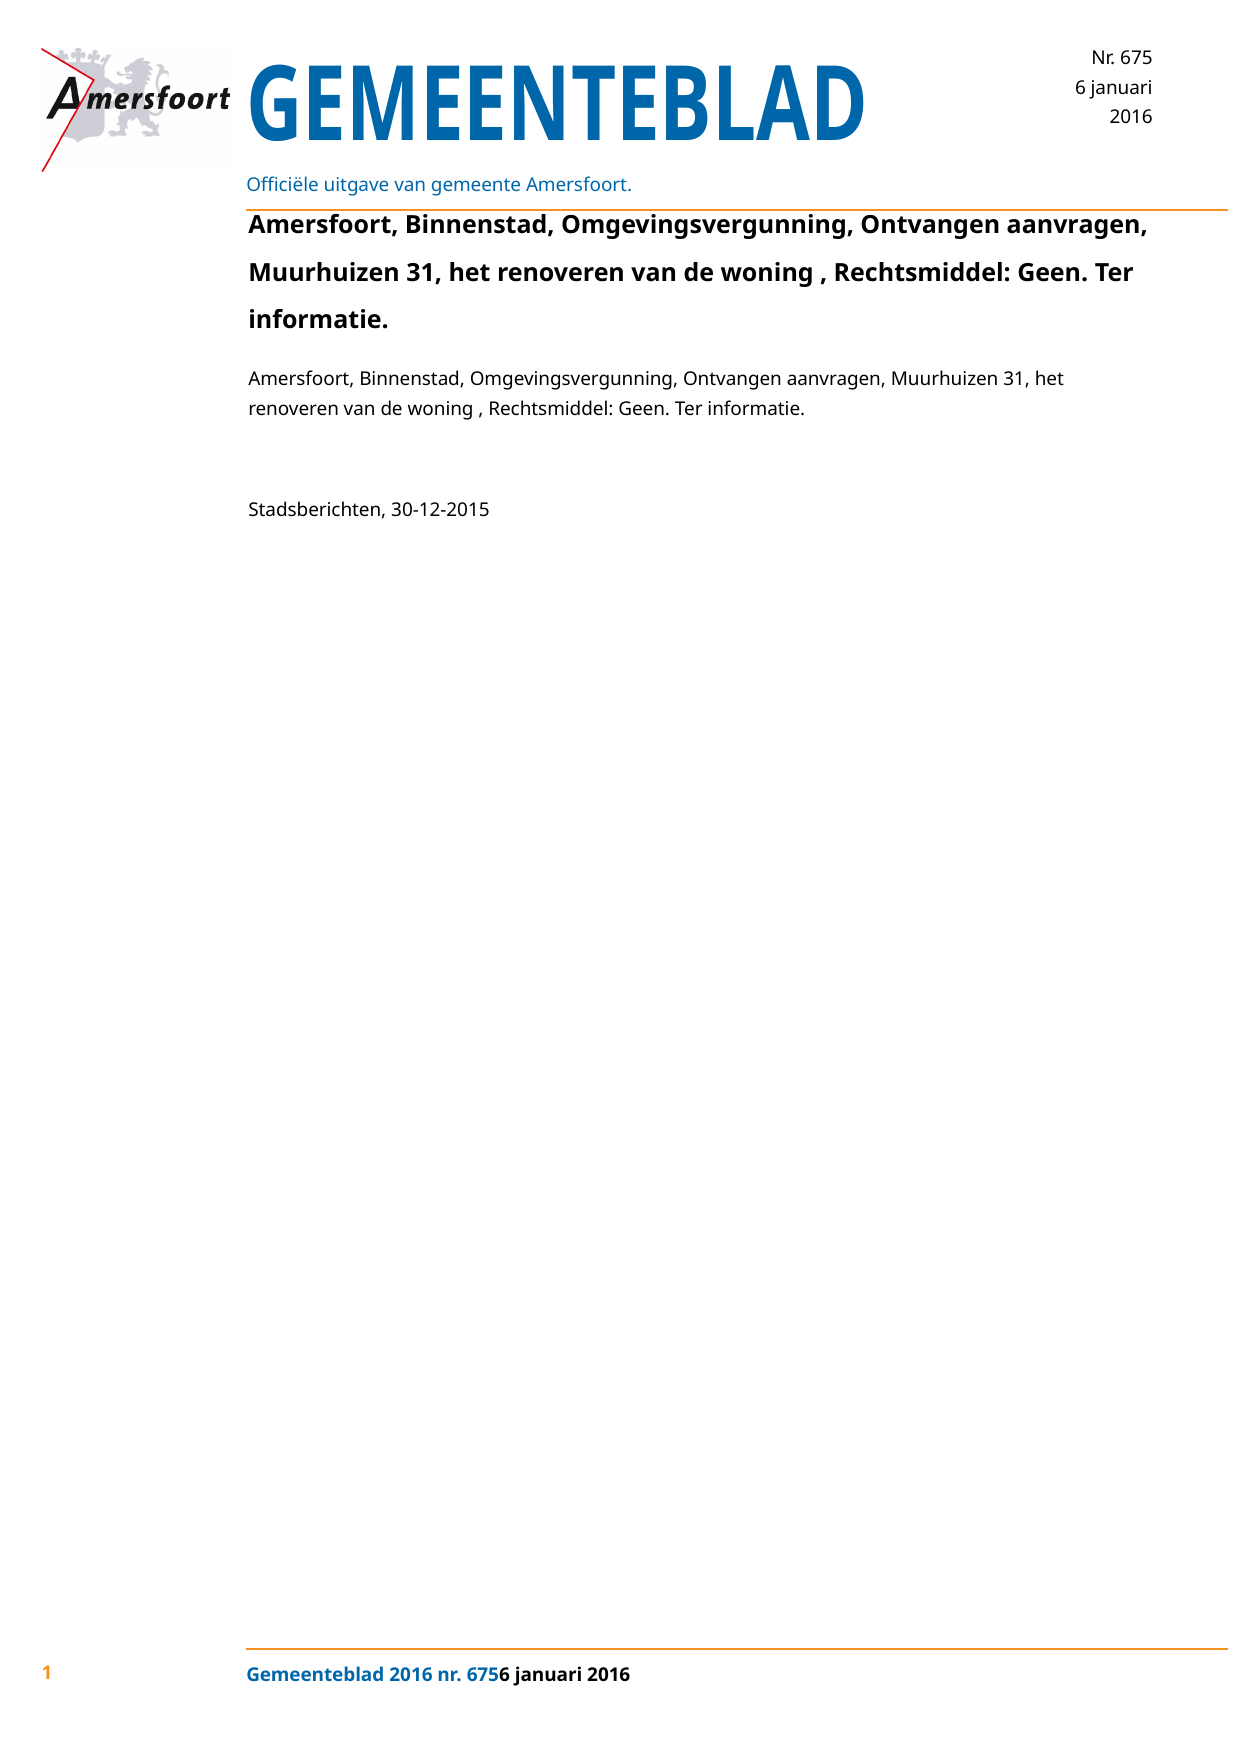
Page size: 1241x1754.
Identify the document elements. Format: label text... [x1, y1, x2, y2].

text Stadsberichten, 30-12-2015 [248, 496, 1152, 522]
picture [41, 47, 231, 172]
text Amersfoort, Binnenstad, Omgevingsvergunning, Ontvangen aanvragen, Muurhuizen 31, het renoveren van de woning , Rechtsmiddel: Geen. Ter informatie. [248, 366, 1152, 421]
text Amersfoort, Binnenstad, Omgevingsvergunning, Ontvangen aanvragen, Muurhuizen 31, het renoveren van de woning , Rechtsmiddel: Geen. Ter informatie. [248, 211, 1152, 336]
